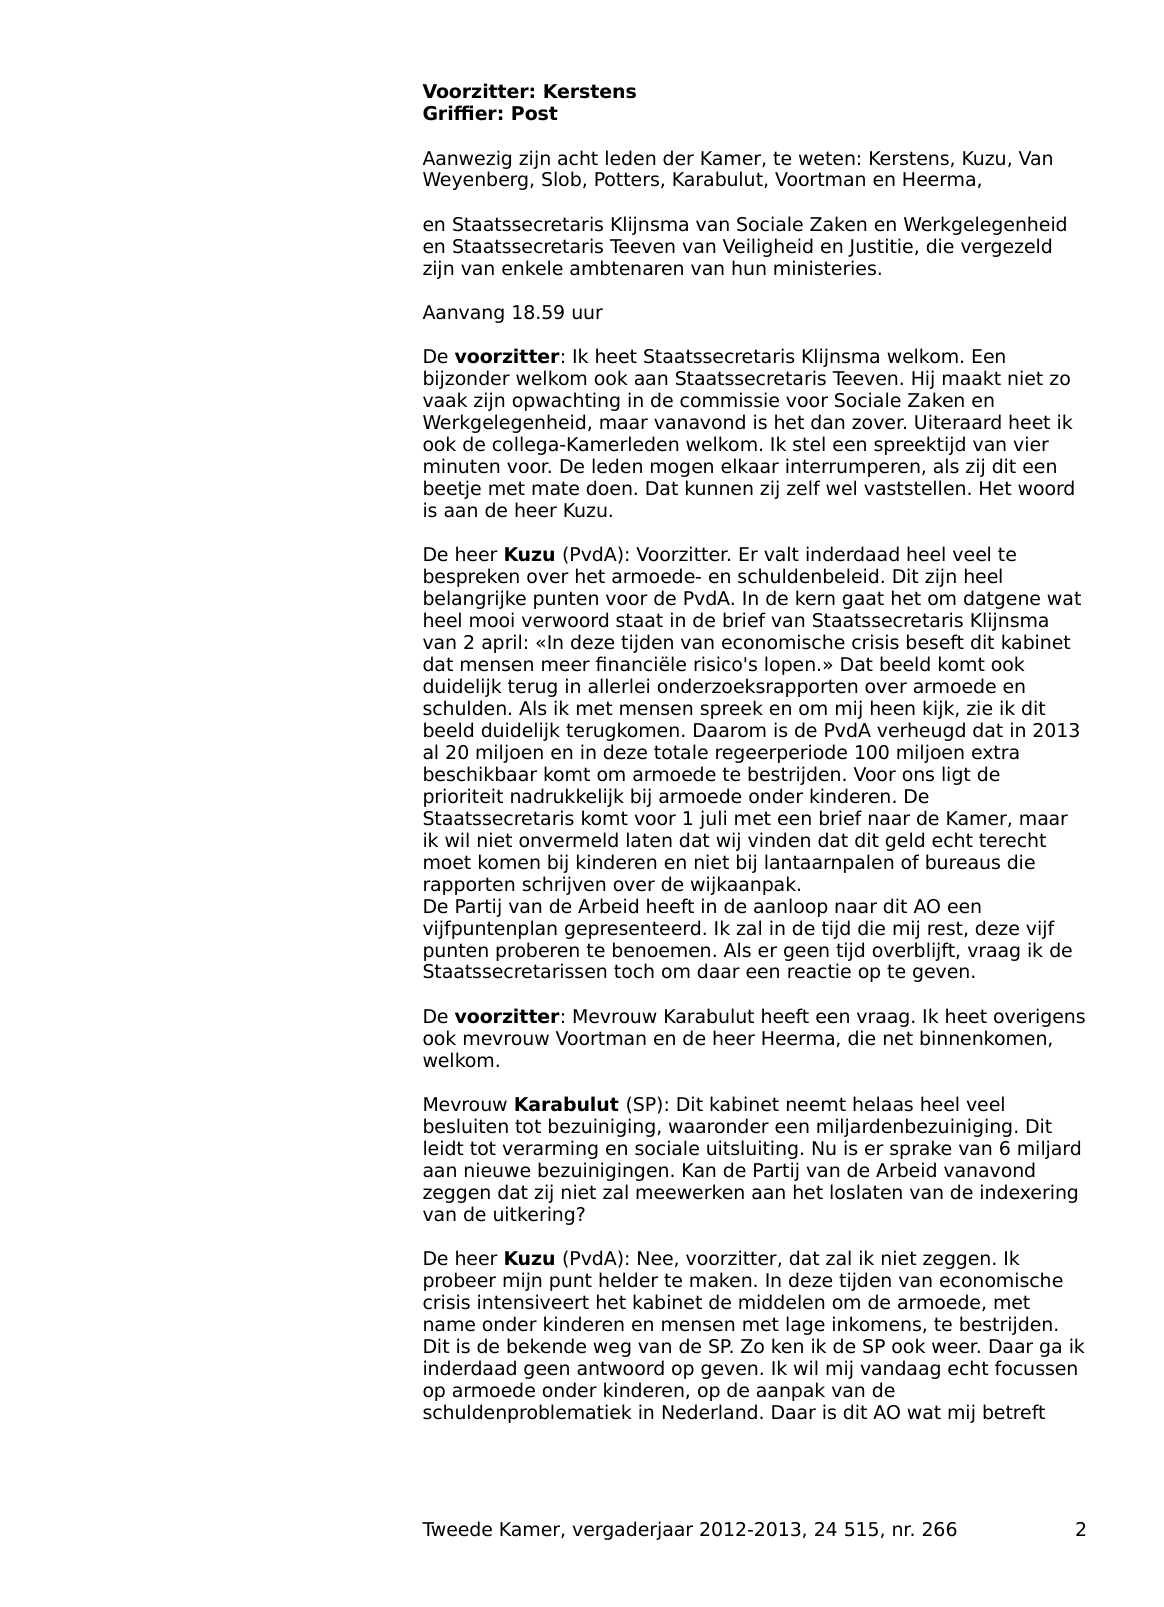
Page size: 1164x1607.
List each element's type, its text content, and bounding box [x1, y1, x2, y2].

text De heer Kuzu (PvdA): Voorzitter. Er valt inderdaad heel veel te bespreken over het armoede- en schuldenbeleid. Dit zijn heel belangrijke punten voor de PvdA. In de kern gaat het om datgene wat heel mooi verwoord staat in de brief van Staatssecretaris Klijnsma van 2 april: «In deze tijden van economische crisis beseft dit kabinet dat mensen meer financiële risico's lopen.» Dat beeld komt ook duidelijk terug in allerlei onderzoeksrapporten over armoede en schulden. Als ik met mensen spreek en om mij heen kijk, zie ik dit beeld duidelijk terugkomen. Daarom is de PvdA verheugd dat in 2013 al 20 miljoen en in deze totale regeerperiode 100 miljoen extra beschikbaar komt om armoede te bestrijden. Voor ons ligt de prioriteit nadrukkelijk bij armoede onder kinderen. De Staatssecretaris komt voor 1 juli met een brief naar de Kamer, maar ik wil niet onvermeld laten dat wij vinden dat dit geld echt terecht moet komen bij kinderen en niet bij lantaarnpalen of bureaus die rapporten schrijven over de wijkaanpak. [422, 544, 1087, 896]
text De heer Kuzu (PvdA): Nee, voorzitter, dat zal ik niet zeggen. Ik probeer mijn punt helder te maken. In deze tijden van economische crisis intensiveert het kabinet de middelen om de armoede, met name onder kinderen en mensen met lage inkomens, te bestrijden. Dit is de bekende weg van de SP. Zo ken ik de SP ook weer. Daar ga ik inderdaad geen antwoord op geven. Ik wil mij vandaag echt focussen op armoede onder kinderen, op de aanpak van de schuldenproblematiek in Nederland. Daar is dit AO wat mij betreft [422, 1248, 1087, 1424]
text en Staatssecretaris Klijnsma van Sociale Zaken en Werkgelegenheid en Staatssecretaris Teeven van Veiligheid en Justitie, die vergezeld zijn van enkele ambtenaren van hun ministeries. [422, 213, 1087, 279]
text De voorzitter: Ik heet Staatssecretaris Klijnsma welkom. Een bijzonder welkom ook aan Staatssecretaris Teeven. Hij maakt niet zo vaak zijn opwachting in de commissie voor Sociale Zaken en Werkgelegenheid, maar vanavond is het dan zover. Uiteraard heet ik ook de collega-Kamerleden welkom. Ik stel een spreektijd van vier minuten voor. De leden mogen elkaar interrumperen, als zij dit een beetje met mate doen. Dat kunnen zij zelf wel vaststellen. Het woord is aan de heer Kuzu. [422, 346, 1087, 522]
text Aanwezig zijn acht leden der Kamer, te weten: Kerstens, Kuzu, Van Weyenberg, Slob, Potters, Karabulut, Voortman en Heerma, [422, 147, 1087, 191]
text Voorzitter: Kerstens [422, 81, 1087, 103]
text De Partij van de Arbeid heeft in de aanloop naar dit AO een vijfpuntenplan gepresenteerd. Ik zal in de tijd die mij rest, deze vijf punten proberen te benoemen. Als er geen tijd overblijft, vraag ik de Staatssecretarissen toch om daar een reactie op te geven. [422, 896, 1087, 983]
text Griffier: Post [422, 103, 1087, 125]
text De voorzitter: Mevrouw Karabulut heeft een vraag. Ik heet overigens ook mevrouw Voortman en de heer Heerma, die net binnenkomen, welkom. [422, 1006, 1087, 1072]
text Mevrouw Karabulut (SP): Dit kabinet neemt helaas heel veel besluiten tot bezuiniging, waaronder een miljardenbezuiniging. Dit leidt tot verarming en sociale uitsluiting. Nu is er sprake van 6 miljard aan nieuwe bezuinigingen. Kan de Partij van de Arbeid vanavond zeggen dat zij niet zal meewerken aan het loslaten van de indexering van de uitkering? [422, 1094, 1087, 1226]
text Aanvang 18.59 uur [422, 302, 1087, 324]
